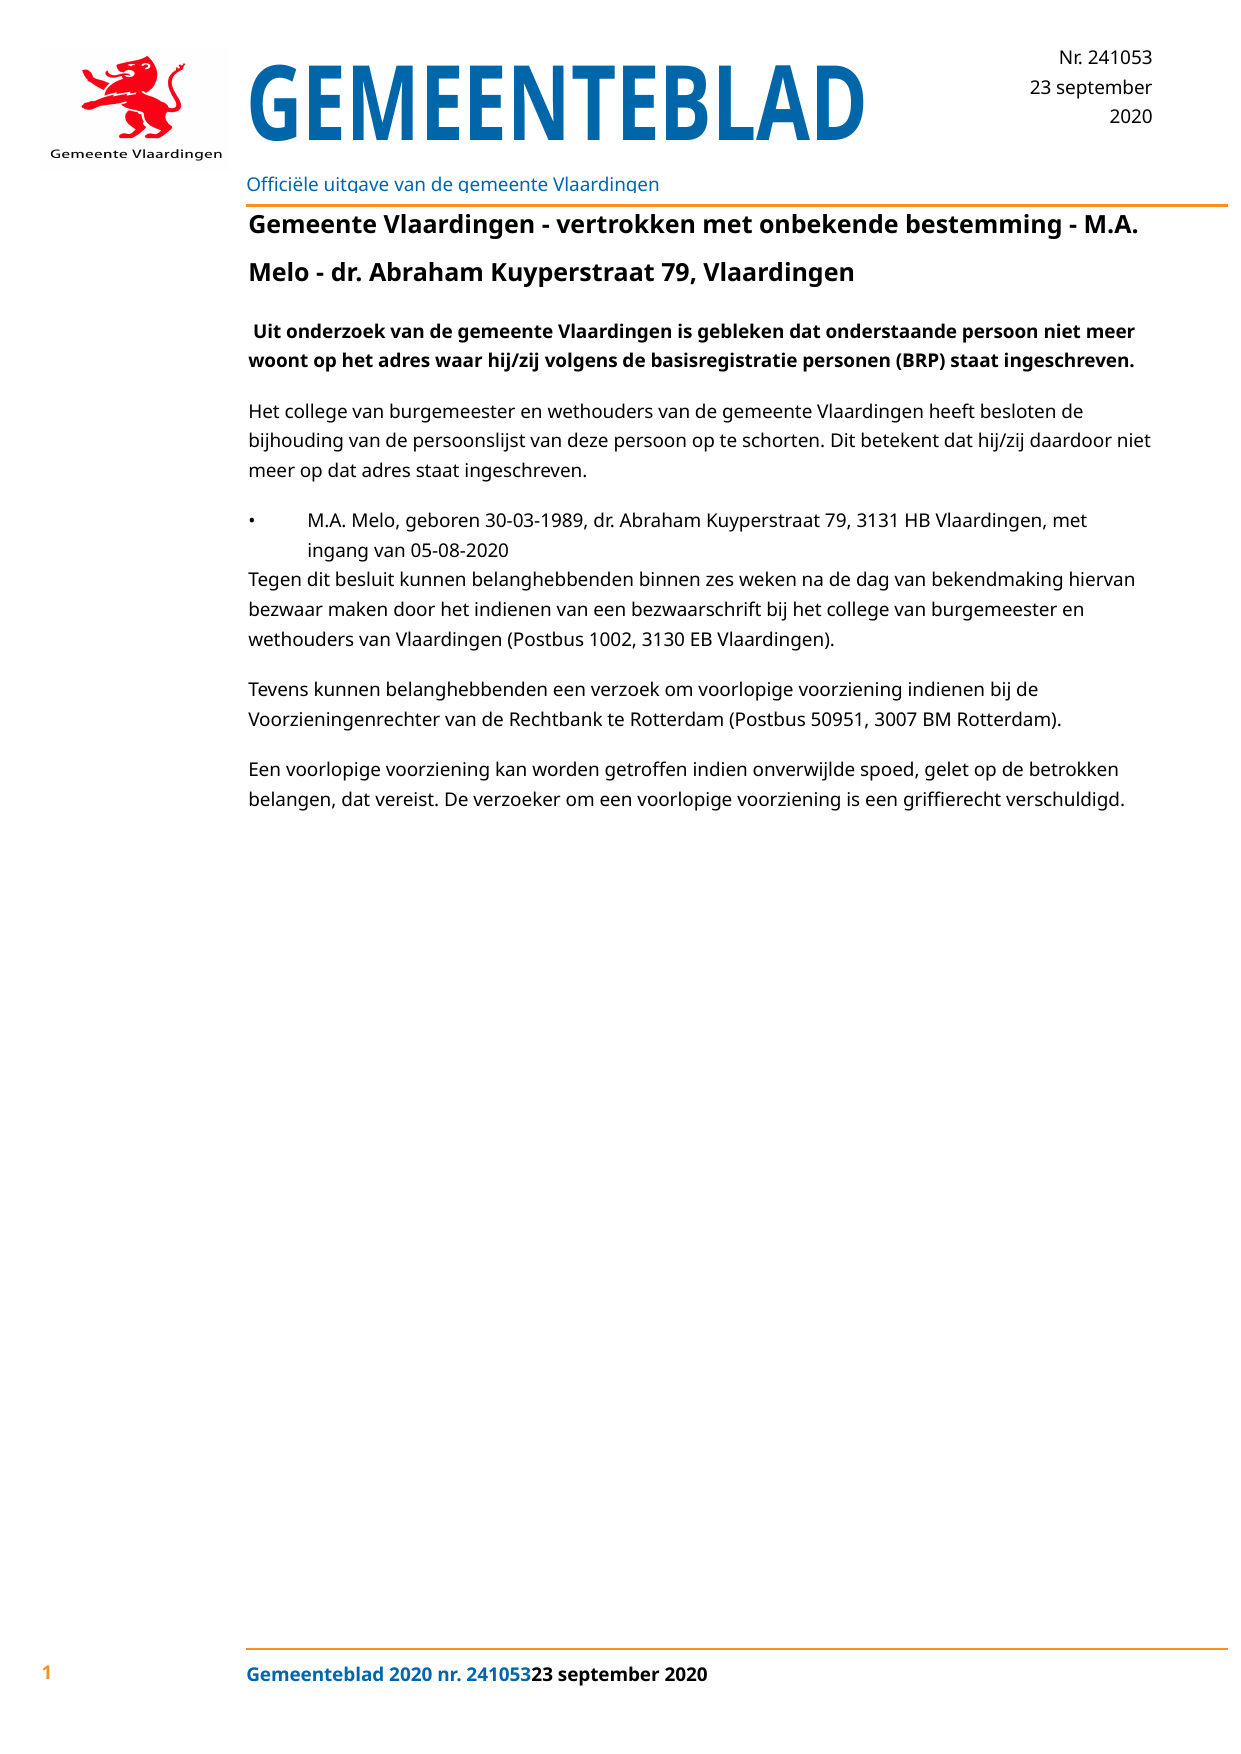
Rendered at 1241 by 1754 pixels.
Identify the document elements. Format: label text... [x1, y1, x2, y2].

text Gemeente Vlaardingen - vertrokken met onbekende bestemming - M.A. Melo - dr. Abraham Kuyperstraat 79, Vlaardingen [248, 207, 1152, 288]
text Tegen dit besluit kunnen belanghebbenden binnen zes weken na de dag van bekendmaking hiervan bezwaar maken door het indienen van een bezwaarschrift bij het college van burgemeester en wethouders van Vlaardingen (Postbus 1002, 3130 EB Vlaardingen). [248, 567, 1152, 652]
picture [41, 47, 231, 172]
text Uit onderzoek van de gemeente Vlaardingen is gebleken dat onderstaande persoon niet meer woont op het adres waar hij/zij volgens de basisregistratie personen (BRP) staat ingeschreven. [248, 318, 1152, 373]
list M.A. Melo, geboren 30-03-1989, dr. Abraham Kuyperstraat 79, 3131 HB Vlaardingen, met ingang van 05-08-2020 [248, 507, 1152, 563]
text Een voorlopige voorziening kan worden getroffen indien onverwijlde spoed, gelet op de betrokken belangen, dat vereist. De verzoeker om een voorlopige voorziening is een griffierecht verschuldigd. [248, 756, 1152, 812]
text Tevens kunnen belanghebbenden een verzoek om voorlopige voorziening indienen bij de Voorzieningenrechter van de Rechtbank te Rotterdam (Postbus 50951, 3007 BM Rotterdam). [248, 676, 1152, 732]
text Het college van burgemeester en wethouders van de gemeente Vlaardingen heeft besloten de bijhouding van de persoonslijst van deze persoon op te schorten. Dit betekent dat hij/zij daardoor niet meer op dat adres staat ingeschreven. [248, 398, 1152, 483]
